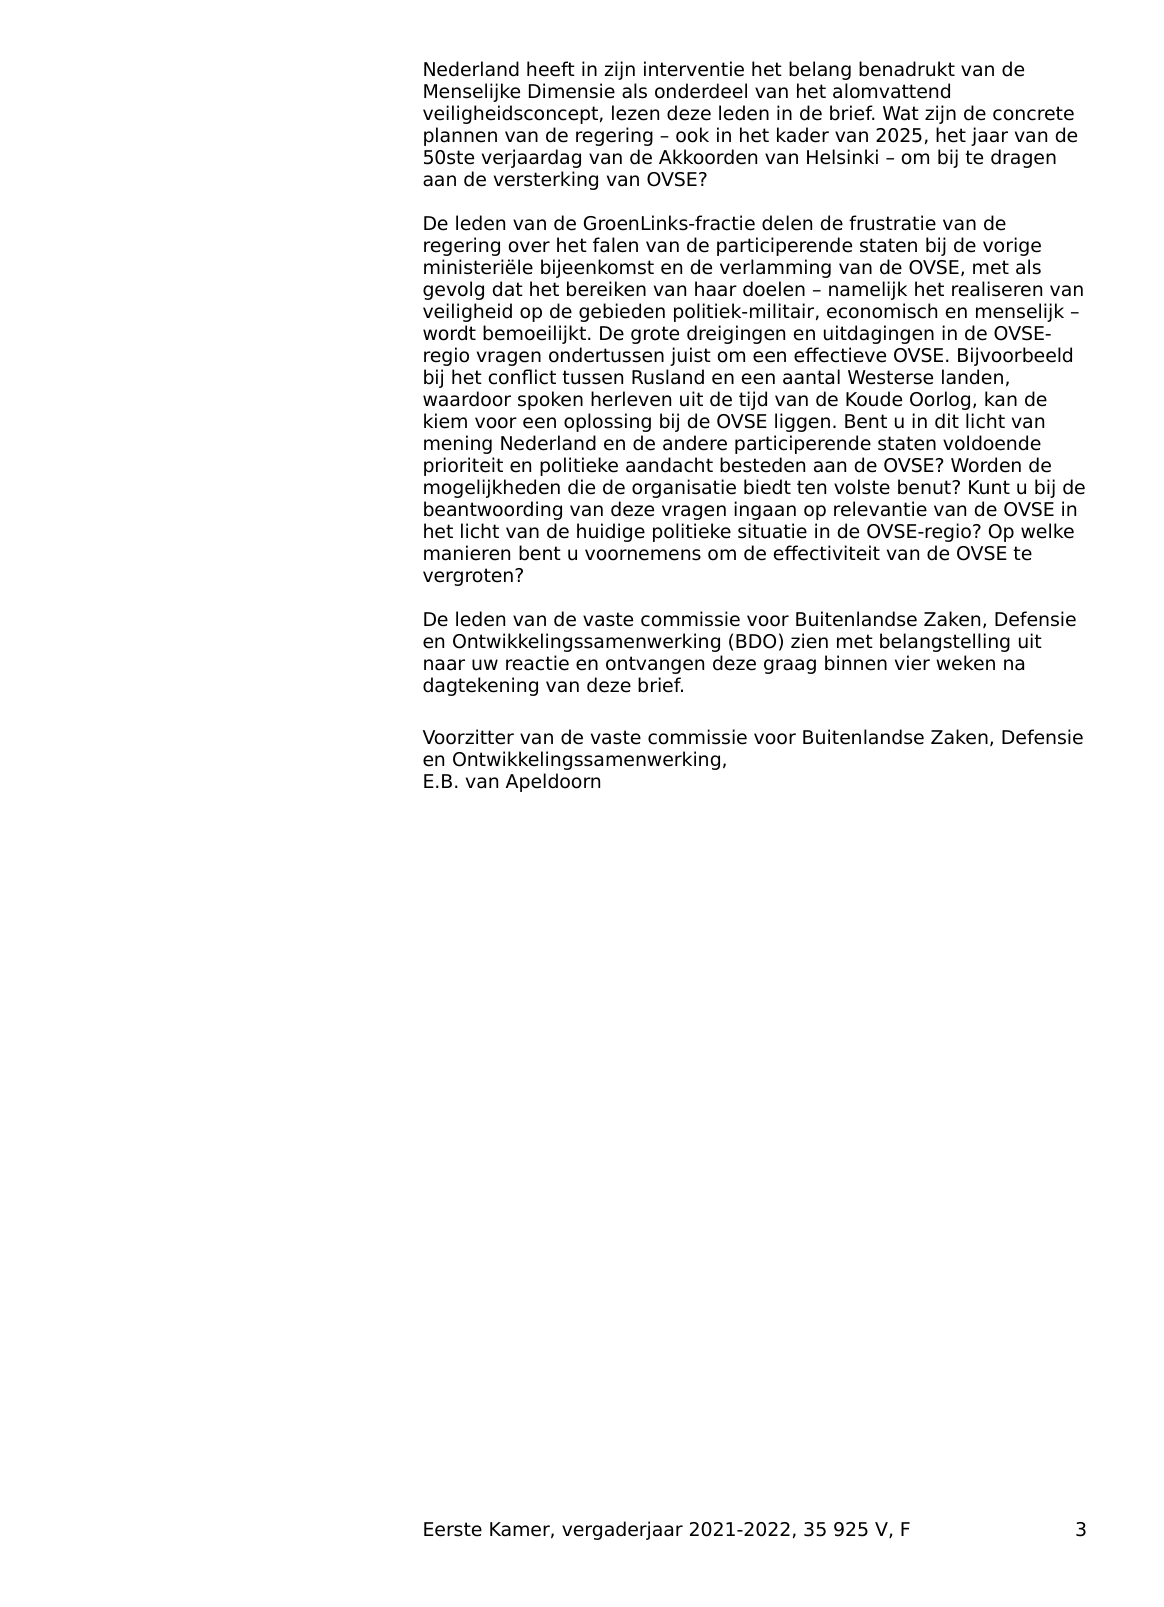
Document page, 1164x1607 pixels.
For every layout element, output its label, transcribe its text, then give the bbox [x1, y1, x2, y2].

text Voorzitter van de vaste commissie voor Buitenlandse Zaken, Defensie en Ontwikkelingssamenwerking, E.B. van Apeldoorn [422, 727, 1087, 793]
text Nederland heeft in zijn interventie het belang benadrukt van de Menselijke Dimensie als onderdeel van het alomvattend veiligheidsconcept, lezen deze leden in de brief. Wat zijn de concrete plannen van de regering – ook in het kader van 2025, het jaar van de 50ste verjaardag van de Akkoorden van Helsinki – om bij te dragen aan de versterking van OVSE? [422, 59, 1087, 191]
text De leden van de vaste commissie voor Buitenlandse Zaken, Defensie en Ontwikkelingssamenwerking (BDO) zien met belangstelling uit naar uw reactie en ontvangen deze graag binnen vier weken na dagtekening van deze brief. [422, 609, 1087, 697]
text De leden van de GroenLinks-fractie delen de frustratie van de regering over het falen van de participerende staten bij de vorige ministeriële bijeenkomst en de verlamming van de OVSE, met als gevolg dat het bereiken van haar doelen – namelijk het realiseren van veiligheid op de gebieden politiek-militair, economisch en menselijk – wordt bemoeilijkt. De grote dreigingen en uitdagingen in de OVSE-regio vragen ondertussen juist om een effectieve OVSE. Bijvoorbeeld bij het conflict tussen Rusland en een aantal Westerse landen, waardoor spoken herleven uit de tijd van de Koude Oorlog, kan de kiem voor een oplossing bij de OVSE liggen. Bent u in dit licht van mening Nederland en de andere participerende staten voldoende prioriteit en politieke aandacht besteden aan de OVSE? Worden de mogelijkheden die de organisatie biedt ten volste benut? Kunt u bij de beantwoording van deze vragen ingaan op relevantie van de OVSE in het licht van de huidige politieke situatie in de OVSE-regio? Op welke manieren bent u voornemens om de effectiviteit van de OVSE te vergroten? [422, 213, 1087, 587]
